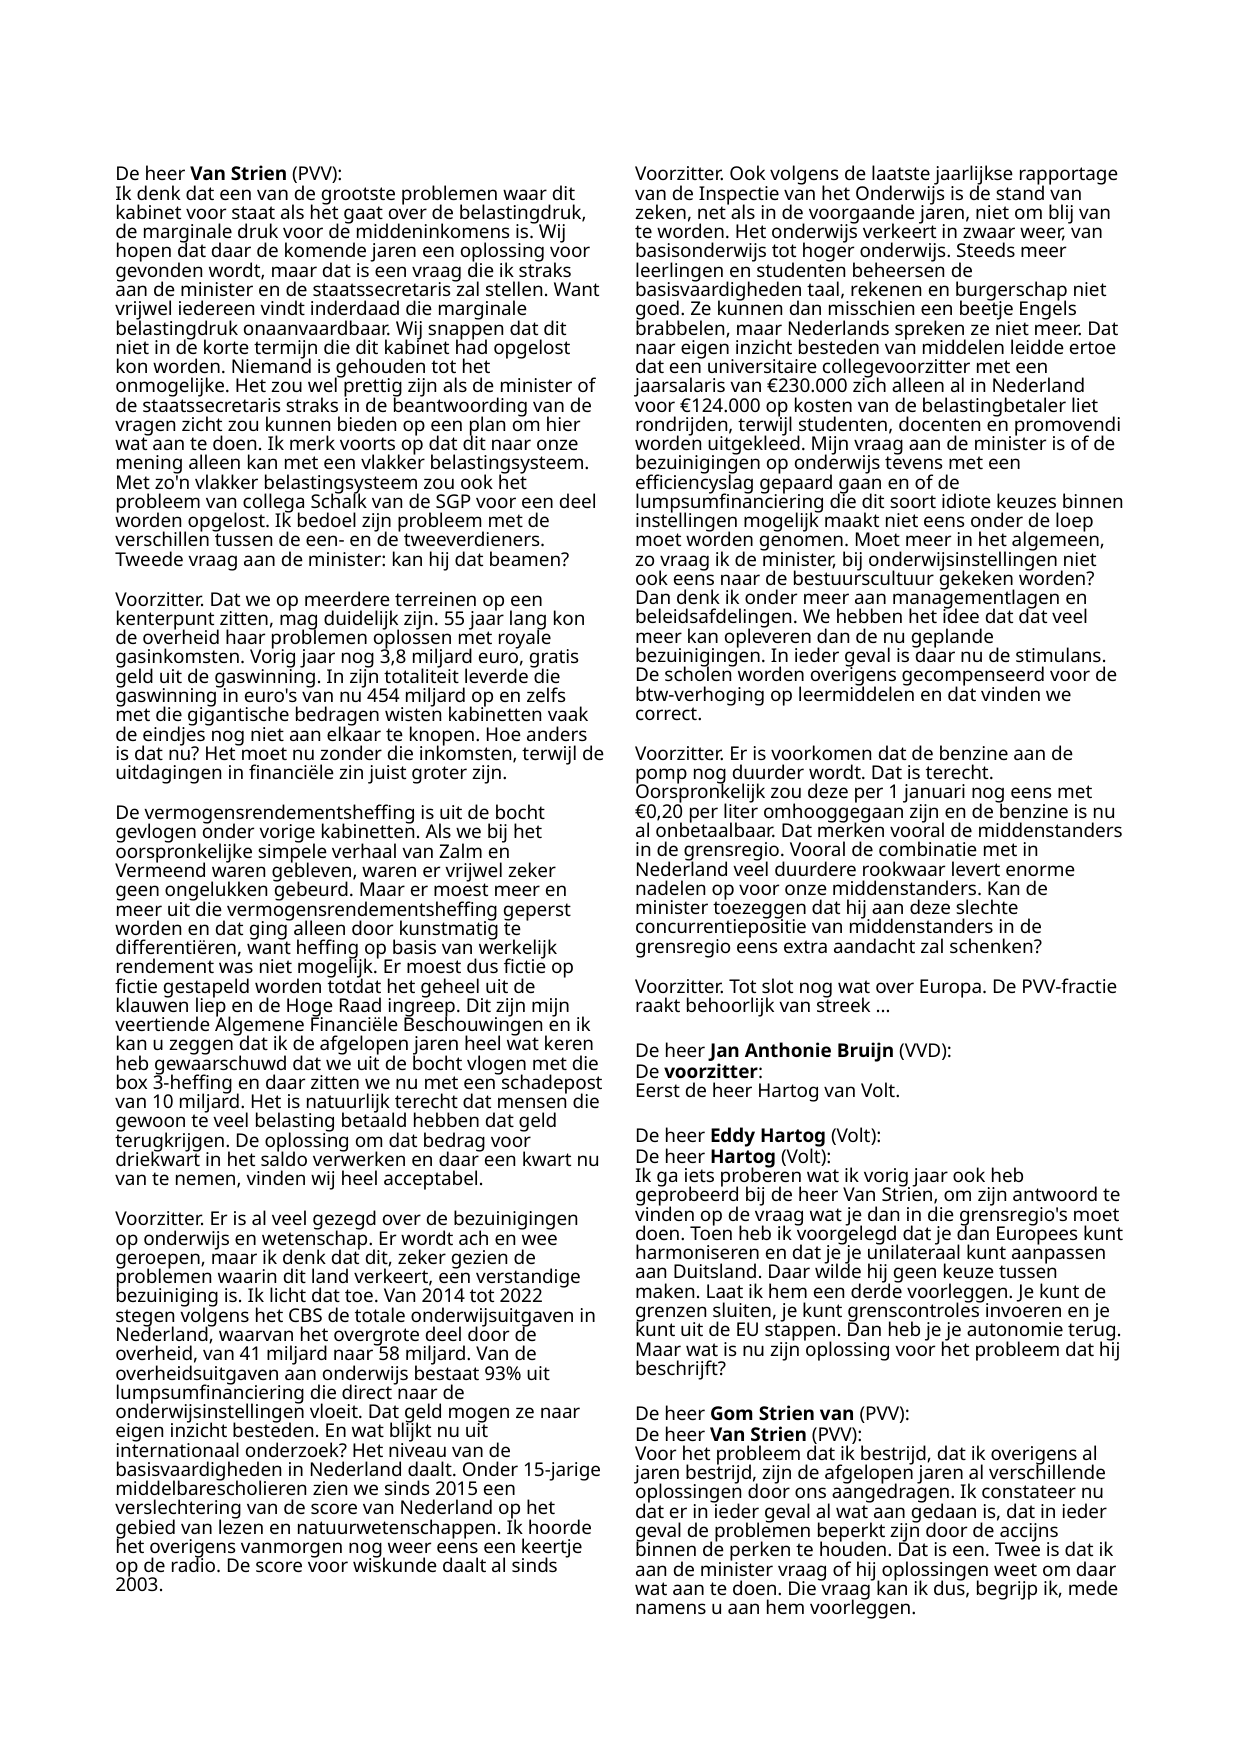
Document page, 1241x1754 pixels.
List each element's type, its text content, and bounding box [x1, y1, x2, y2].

text Ik ga iets proberen wat ik vorig jaar ook heb geprobeerd bij de heer Van Strien, om zijn antwoord te vinden op de vraag wat je dan in die grensregio's moet doen. Toen heb ik voorgelegd dat je dan Europees kunt harmoniseren en dat je je unilateraal kunt aanpassen aan Duitsland. Daar wilde hij geen keuze tussen maken. Laat ik hem een derde voorleggen. Je kunt de grenzen sluiten, je kunt grenscontroles invoeren en je kunt uit de EU stappen. Dan heb je je autonomie terug. Maar wat is nu zijn oplossing voor het probleem dat hij beschrijft? [635, 1167, 1125, 1379]
text Voorzitter. Ook volgens de laatste jaarlijkse rapportage van de Inspectie van het Onderwijs is de stand van zeken, net als in de voorgaande jaren, niet om blij van te worden. Het onderwijs verkeert in zwaar weer, van basisonderwijs tot hoger onderwijs. Steeds meer leerlingen en studenten beheersen de basisvaardigheden taal, rekenen en burgerschap niet goed. Ze kunnen dan misschien een beetje Engels brabbelen, maar Nederlands spreken ze niet meer. Dat naar eigen inzicht besteden van middelen leidde ertoe dat een universitaire collegevoorzitter met een jaarsalaris van €230.000 zich alleen al in Nederland voor €124.000 op kosten van de belastingbetaler liet rondrijden, terwijl studenten, docenten en promovendi worden uitgekleed. Mijn vraag aan de minister is of de bezuinigingen op onderwijs tevens met een efficiencyslag gepaard gaan en of de lumpsumfinanciering die dit soort idiote keuzes binnen instellingen mogelijk maakt niet eens onder de loep moet worden genomen. Moet meer in het algemeen, zo vraag ik de minister, bij onderwijsinstellingen niet ook eens naar de bestuurscultuur gekeken worden? Dan denk ik onder meer aan managementlagen en beleidsafdelingen. We hebben het idee dat dat veel meer kan opleveren dan de nu geplande bezuinigingen. In ieder geval is daar nu de stimulans. De scholen worden overigens gecompenseerd voor de btw-verhoging op leermiddelen en dat vinden we correct. [635, 165, 1125, 724]
text De heer Hartog (Volt): [635, 1148, 1125, 1167]
text De voorzitter: [635, 1063, 1125, 1082]
text De vermogensrendementsheffing is uit de bocht gevlogen onder vorige kabinetten. Als we bij het oorspronkelijke simpele verhaal van Zalm en Vermeend waren gebleven, waren er vrijwel zeker geen ongelukken gebeurd. Maar er moest meer en meer uit die vermogensrendementsheffing geperst worden en dat ging alleen door kunstmatig te differentiëren, want heffing op basis van werkelijk rendement was niet mogelijk. Er moest dus fictie op fictie gestapeld worden totdat het geheel uit de klauwen liep en de Hoge Raad ingreep. Dit zijn mijn veertiende Algemene Financiële Beschouwingen en ik kan u zeggen dat ik de afgelopen jaren heel wat keren heb gewaarschuwd dat we uit de bocht vlogen met die box 3-heffing en daar zitten we nu met een schadepost van 10 miljard. Het is natuurlijk terecht dat mensen die gewoon te veel belasting betaald hebben dat geld terugkrijgen. De oplossing om dat bedrag voor driekwart in het saldo verwerken en daar een kwart nu van te nemen, vinden wij heel acceptabel. [115, 804, 605, 1189]
text Eerst de heer Hartog van Volt. [635, 1082, 1125, 1101]
text Voorzitter. Dat we op meerdere terreinen op een kenterpunt zitten, mag duidelijk zijn. 55 jaar lang kon de overheid haar problemen oplossen met royale gasinkomsten. Vorig jaar nog 3,8 miljard euro, gratis geld uit de gaswinning. In zijn totaliteit leverde die gaswinning in euro's van nu 454 miljard op en zelfs met die gigantische bedragen wisten kabinetten vaak de eindjes nog niet aan elkaar te knopen. Hoe anders is dat nu? Het moet nu zonder die inkomsten, terwijl de uitdagingen in financiële zin juist groter zijn. [115, 591, 605, 783]
text De heer Van Strien (PVV): [635, 1426, 1125, 1445]
text De heer Van Strien (PVV): [115, 165, 605, 184]
text Voorzitter. Er is voorkomen dat de benzine aan de pomp nog duurder wordt. Dat is terecht. Oorspronkelijk zou deze per 1 januari nog eens met €0,20 per liter omhooggegaan zijn en de benzine is nu al onbetaalbaar. Dat merken vooral de middenstanders in de grensregio. Vooral de combinatie met in Nederland veel duurdere rookwaar levert enorme nadelen op voor onze middenstanders. Kan de minister toezeggen dat hij aan deze slechte concurrentiepositie van middenstanders in de grensregio eens extra aandacht zal schenken? [635, 745, 1125, 957]
text De heer Jan Anthonie Bruijn (VVD): [635, 1037, 1125, 1063]
text Voorzitter. Er is al veel gezegd over de bezuinigingen op onderwijs en wetenschap. Er wordt ach en wee geroepen, maar ik denk dat dit, zeker gezien de problemen waarin dit land verkeert, een verstandige bezuiniging is. Ik licht dat toe. Van 2014 tot 2022 stegen volgens het CBS de totale onderwijsuitgaven in Nederland, waarvan het overgrote deel door de overheid, van 41 miljard naar 58 miljard. Van de overheidsuitgaven aan onderwijs bestaat 93% uit lumpsumfinanciering die direct naar de onderwijsinstellingen vloeit. Dat geld mogen ze naar eigen inzicht besteden. En wat blijkt nu uit internationaal onderzoek? Het niveau van de basisvaardigheden in Nederland daalt. Onder 15-jarige middelbarescholieren zien we sinds 2015 een verslechtering van de score van Nederland op het gebied van lezen en natuurwetenschappen. Ik hoorde het overigens vanmorgen nog weer eens een keertje op de radio. De score voor wiskunde daalt al sinds 2003. [115, 1210, 605, 1596]
text De heer Eddy Hartog (Volt): [635, 1122, 1125, 1148]
text Voor het probleem dat ik bestrijd, dat ik overigens al jaren bestrijd, zijn de afgelopen jaren al verschillende oplossingen door ons aangedragen. Ik constateer nu dat er in ieder geval al wat aan gedaan is, dat in ieder geval de problemen beperkt zijn door de accijns binnen de perken te houden. Dat is een. Twee is dat ik aan de minister vraag of hij oplossingen weet om daar wat aan te doen. Die vraag kan ik dus, begrijp ik, mede namens u aan hem voorleggen. [635, 1445, 1125, 1618]
text Ik denk dat een van de grootste problemen waar dit kabinet voor staat als het gaat over de belastingdruk, de marginale druk voor de middeninkomens is. Wij hopen dat daar de komende jaren een oplossing voor gevonden wordt, maar dat is een vraag die ik straks aan de minister en de staatssecretaris zal stellen. Want vrijwel iedereen vindt inderdaad die marginale belastingdruk onaanvaardbaar. Wij snappen dat dit niet in de korte termijn die dit kabinet had opgelost kon worden. Niemand is gehouden tot het onmogelijke. Het zou wel prettig zijn als de minister of de staatssecretaris straks in de beantwoording van de vragen zicht zou kunnen bieden op een plan om hier wat aan te doen. Ik merk voorts op dat dit naar onze mening alleen kan met een vlakker belastingsysteem. Met zo'n vlakker belastingsysteem zou ook het probleem van collega Schalk van de SGP voor een deel worden opgelost. Ik bedoel zijn probleem met de verschillen tussen de een- en de tweeverdieners. Tweede vraag aan de minister: kan hij dat beamen? [115, 184, 605, 570]
text De heer Gom Strien van (PVV): [635, 1400, 1125, 1426]
text Voorzitter. Tot slot nog wat over Europa. De PVV-fractie raakt behoorlijk van streek … [635, 978, 1125, 1016]
